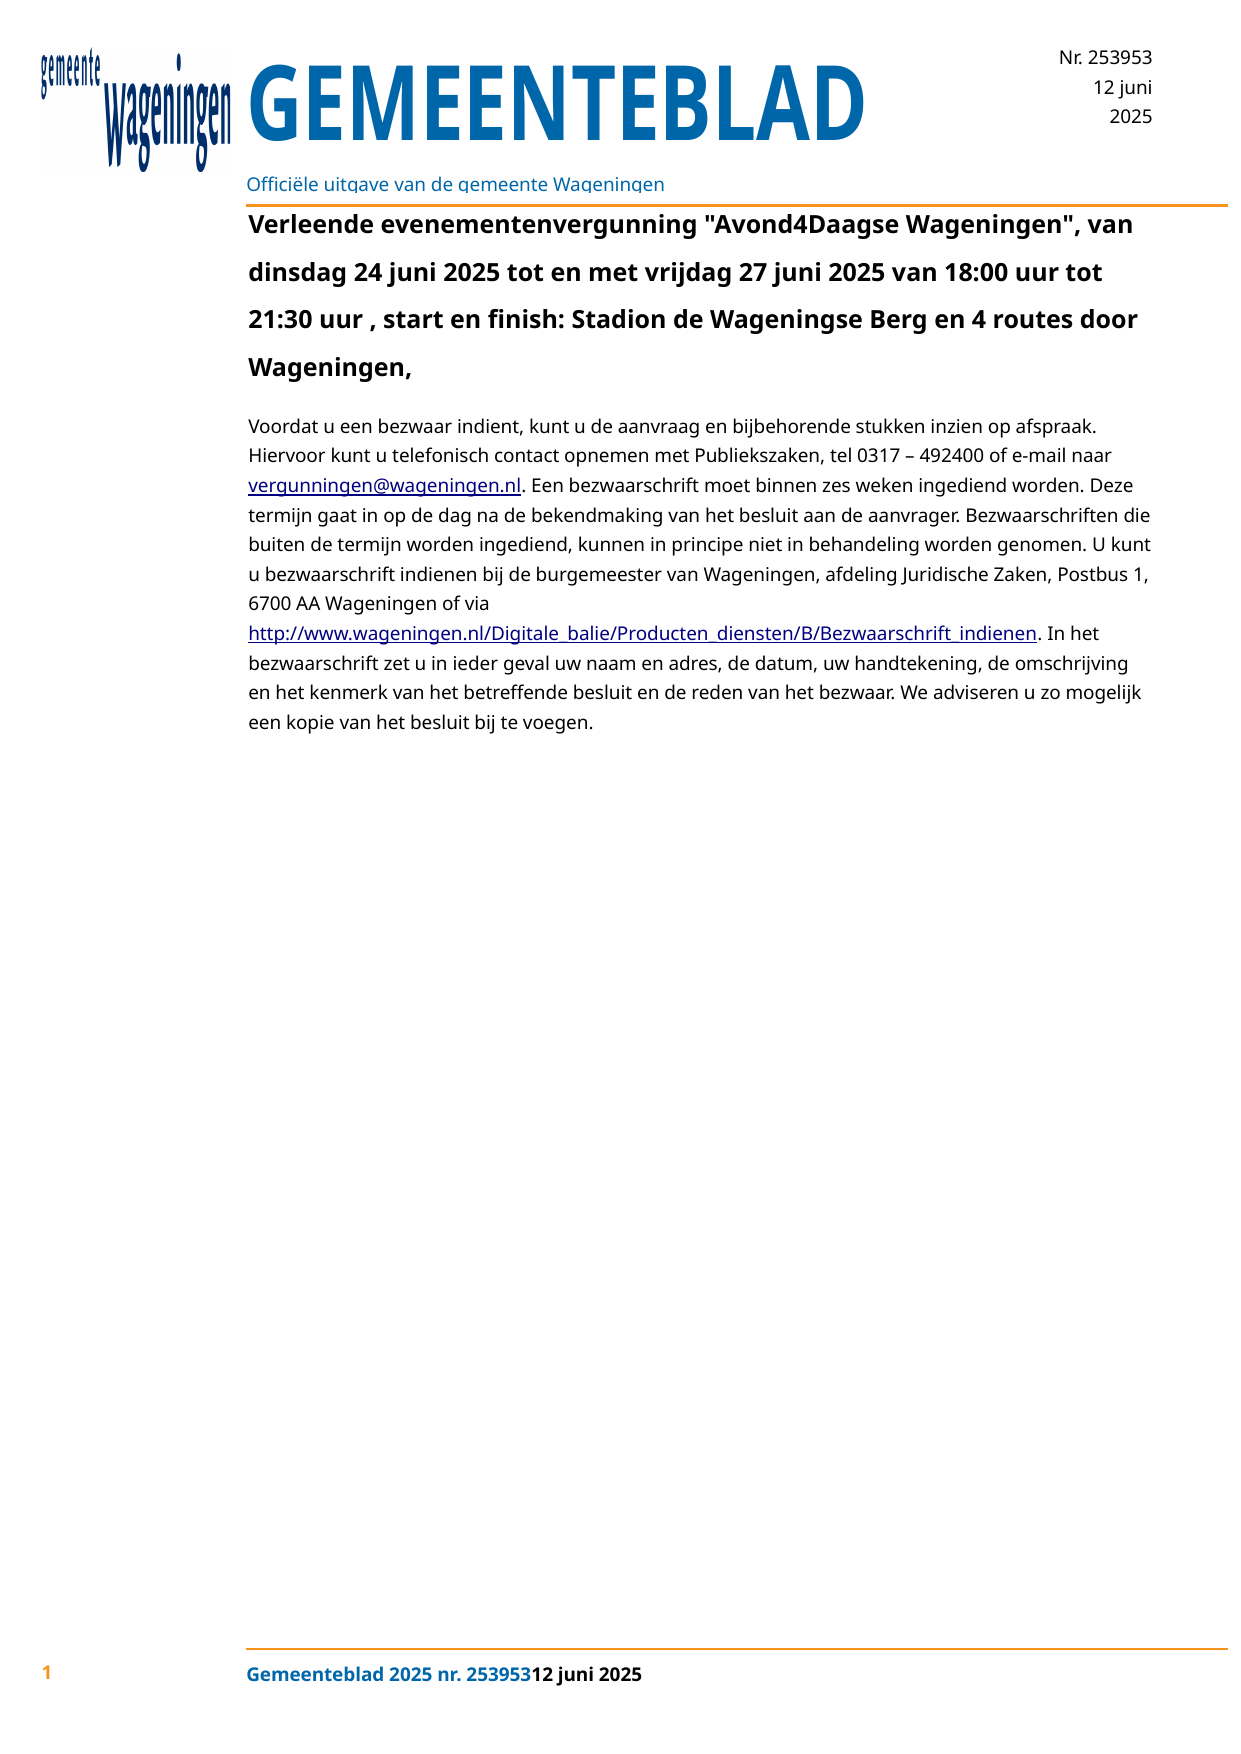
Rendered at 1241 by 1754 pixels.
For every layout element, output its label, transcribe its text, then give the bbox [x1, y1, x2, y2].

picture [41, 47, 231, 172]
text Voordat u een bezwaar indient, kunt u de aanvraag en bijbehorende stukken inzien op afspraak. Hiervoor kunt u telefonisch contact opnemen met Publiekszaken, tel 0317 – 492400 of e-mail naar vergunningen@wageningen.nl. Een bezwaarschrift moet binnen zes weken ingediend worden. Deze termijn gaat in op de dag na de bekendmaking van het besluit aan de aanvrager. Bezwaarschriften die buiten de termijn worden ingediend, kunnen in principe niet in behandeling worden genomen. U kunt u bezwaarschrift indienen bij de burgemeester van Wageningen, afdeling Juridische Zaken, Postbus 1, 6700 AA Wageningen of via http://www.wageningen.nl/Digitale_balie/Producten_diensten/B/Bezwaarschrift_indienen. In het bezwaarschrift zet u in ieder geval uw naam en adres, de datum, uw handtekening, de omschrijving en het kenmerk van het betreffende besluit en de reden van het bezwaar. We adviseren u zo mogelijk een kopie van het besluit bij te voegen. [248, 413, 1152, 735]
text Verleende evenementenvergunning "Avond4Daagse Wageningen", van dinsdag 24 juni 2025 tot en met vrijdag 27 juni 2025 van 18:00 uur tot 21:30 uur , start en finish: Stadion de Wageningse Berg en 4 routes door Wageningen, [248, 207, 1152, 384]
